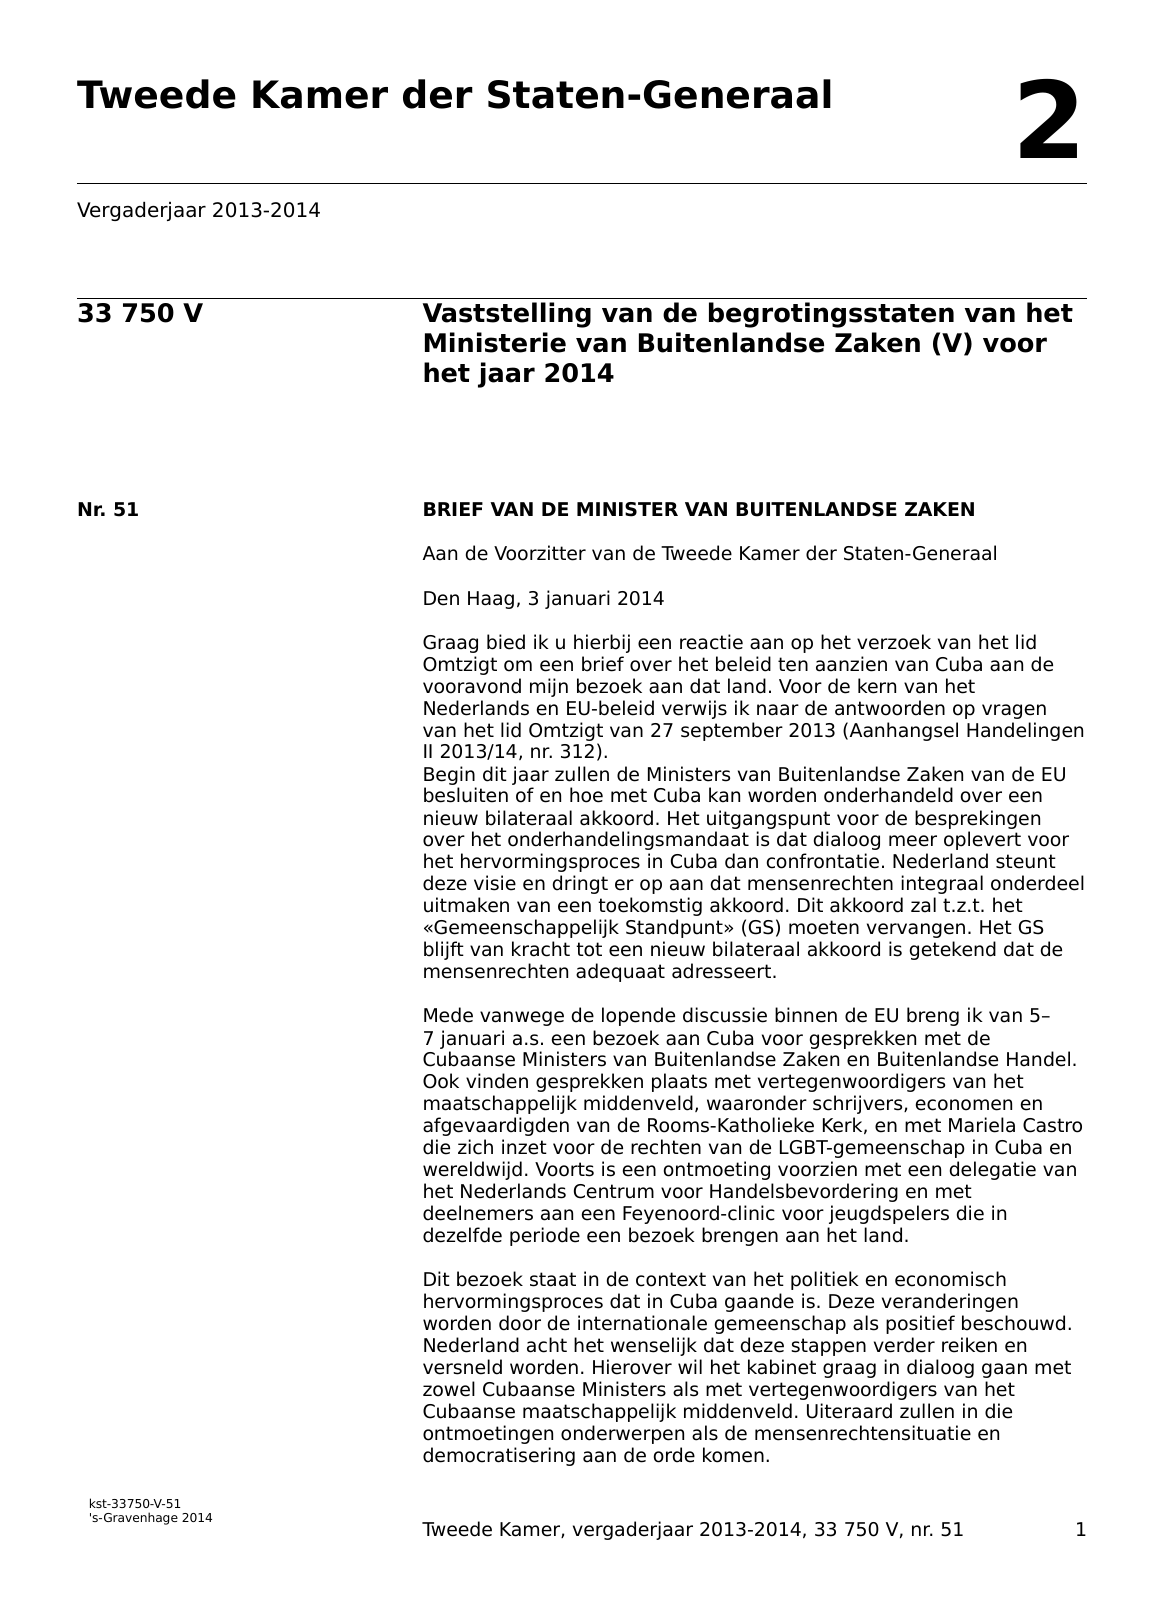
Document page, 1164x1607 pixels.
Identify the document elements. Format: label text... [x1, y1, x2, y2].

table_header Tweede Kamer der Staten-Generaal [77, 59, 886, 183]
text Begin dit jaar zullen de Ministers van Buitenlandse Zaken van de EU besluiten of en hoe met Cuba kan worden onderhandeld over een nieuw bilateraal akkoord. Het uitgangspunt voor de besprekingen over het onderhandelingsmandaat is dat dialoog meer oplevert voor het hervormingsproces in Cuba dan confrontatie. Nederland steunt deze visie en dringt er op aan dat mensenrechten integraal onderdeel uitmaken van een toekomstig akkoord. Dit akkoord zal t.z.t. het «Gemeenschappelijk Standpunt» (GS) moeten vervangen. Het GS blijft van kracht tot een nieuw bilateraal akkoord is getekend dat de mensenrechten adequaat adresseert. [422, 763, 1087, 983]
subtitle 33 750 V Vaststelling van de begrotingsstaten van het Ministerie van Buitenlandse Zaken (V) voor het jaar 2014 [77, 299, 1087, 388]
table_cell Vergaderjaar 2013-2014 [77, 184, 1087, 298]
table_header 2 [886, 59, 1087, 183]
text Graag bied ik u hierbij een reactie aan op het verzoek van het lid Omtzigt om een brief over het beleid ten aanzien van Cuba aan de vooravond mijn bezoek aan dat land. Voor de kern van het Nederlands en EU-beleid verwijs ik naar de antwoorden op vragen van het lid Omtzigt van 27 september 2013 (Aanhangsel Handelingen II 2013/14, nr. 312). [422, 632, 1087, 763]
text Dit bezoek staat in de context van het politiek en economisch hervormingsproces dat in Cuba gaande is. Deze veranderingen worden door de internationale gemeenschap als positief beschouwd. Nederland acht het wenselijk dat deze stappen verder reiken en versneld worden. Hierover wil het kabinet graag in dialoog gaan met zowel Cubaanse Ministers als met vertegenwoordigers van het Cubaanse maatschappelijk middenveld. Uiteraard zullen in die ontmoetingen onderwerpen als de mensenrechtensituatie en democratisering aan de orde komen. [422, 1269, 1087, 1467]
text Mede vanwege de lopende discussie binnen de EU breng ik van 5–7 januari a.s. een bezoek aan Cuba voor gesprekken met de Cubaanse Ministers van Buitenlandse Zaken en Buitenlandse Handel. Ook vinden gesprekken plaats met vertegenwoordigers van het maatschappelijk middenveld, waaronder schrijvers, economen en afgevaardigden van de Rooms-Katholieke Kerk, en met Mariela Castro die zich inzet voor de rechten van de LGBT-gemeenschap in Cuba en wereldwijd. Voorts is een ontmoeting voorzien met een delegatie van het Nederlands Centrum voor Handelsbevordering en met deelnemers aan een Feyenoord-clinic voor jeugdspelers die in dezelfde periode een bezoek brengen aan het land. [422, 1005, 1087, 1247]
subtitle Nr. 51 BRIEF VAN DE MINISTER VAN BUITENLANDSE ZAKEN [77, 499, 1087, 521]
text 's-Gravenhage 2014 [88, 1511, 323, 1525]
text Aan de Voorzitter van de Tweede Kamer der Staten-Generaal [422, 543, 1087, 565]
text Den Haag, 3 januari 2014 [422, 587, 1087, 609]
text kst-33750-V-51 [88, 1497, 323, 1511]
